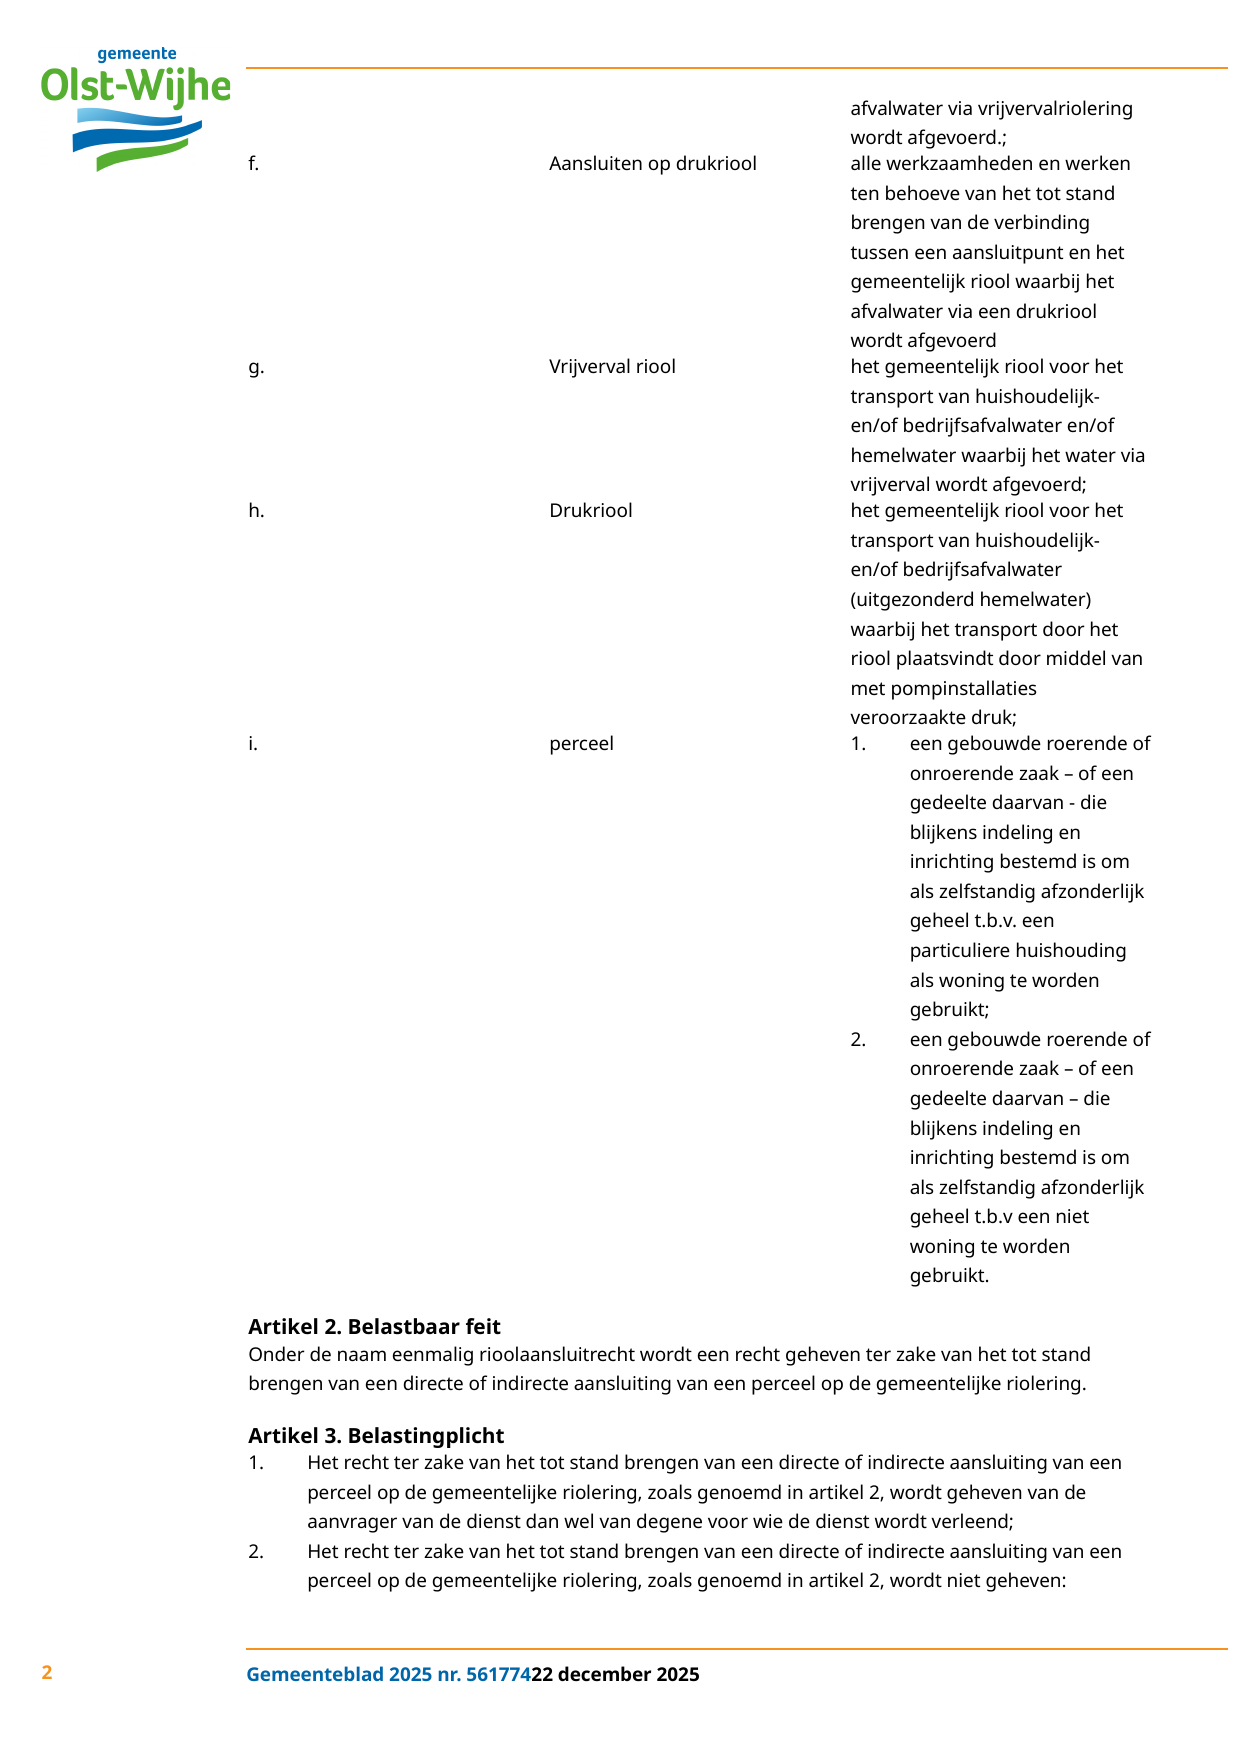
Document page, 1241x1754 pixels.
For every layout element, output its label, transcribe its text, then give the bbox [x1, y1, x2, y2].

table_cell Drukriool [549, 498, 850, 730]
picture [41, 47, 231, 172]
list Het recht ter zake van het tot stand brengen van een directe of indirecte aansluiting van een perceel op de gemeentelijke riolering, zoals genoemd in artikel 2, wordt niet geheven: [248, 1538, 1152, 1593]
table_cell perceel [549, 730, 850, 1288]
list Het recht ter zake van het tot stand brengen van een directe of indirecte aansluiting van een perceel op de gemeentelijke riolering, zoals genoemd in artikel 2, wordt geheven van de aanvrager van de dienst dan wel van degene voor wie de dienst wordt verleend; [248, 1449, 1152, 1534]
text Artikel 3. Belastingplicht [248, 1421, 1152, 1449]
table_cell het gemeentelijk riool voor het transport van huishoudelijk- en/of bedrijfsafvalwater (uitgezonderd hemelwater) waarbij het transport door het riool plaatsvindt door middel van met pompinstallaties veroorzaakte druk; [850, 498, 1152, 730]
text Onder de naam eenmalig rioolaansluitrecht wordt een recht geheven ter zake van het tot stand brengen van een directe of indirecte aansluiting van een perceel op de gemeentelijke riolering. [248, 1341, 1152, 1396]
table_cell een gebouwde roerende of onroerende zaak – of een gedeelte daarvan - die blijkens indeling en inrichting bestemd is om als zelfstandig afzonderlijk geheel t.b.v. een particuliere huishouding als woning te worden gebruikt; een gebouwde roerende of onroerende zaak – of een gedeelte daarvan – die blijkens indeling en inrichting bestemd is om als zelfstandig afzonderlijk geheel t.b.v een niet woning te worden gebruikt. [850, 730, 1152, 1288]
text Artikel 2. Belastbaar feit [248, 1312, 1152, 1341]
table_cell f. [248, 150, 549, 353]
table_cell i. [248, 730, 549, 1288]
table_cell g. [248, 353, 549, 497]
table_cell afvalwater via vrijvervalriolering wordt afgevoerd.; [850, 95, 1152, 150]
table_cell [549, 95, 850, 150]
table_cell Vrijverval riool [549, 353, 850, 497]
table_cell het gemeentelijk riool voor het transport van huishoudelijk- en/of bedrijfsafvalwater en/of hemelwater waarbij het water via vrijverval wordt afgevoerd; [850, 353, 1152, 497]
table_cell Aansluiten op drukriool [549, 150, 850, 353]
table_cell h. [248, 498, 549, 730]
table_cell alle werkzaamheden en werken ten behoeve van het tot stand brengen van de verbinding tussen een aansluitpunt en het gemeentelijk riool waarbij het afvalwater via een drukriool wordt afgevoerd [850, 150, 1152, 353]
table_cell [248, 95, 549, 150]
